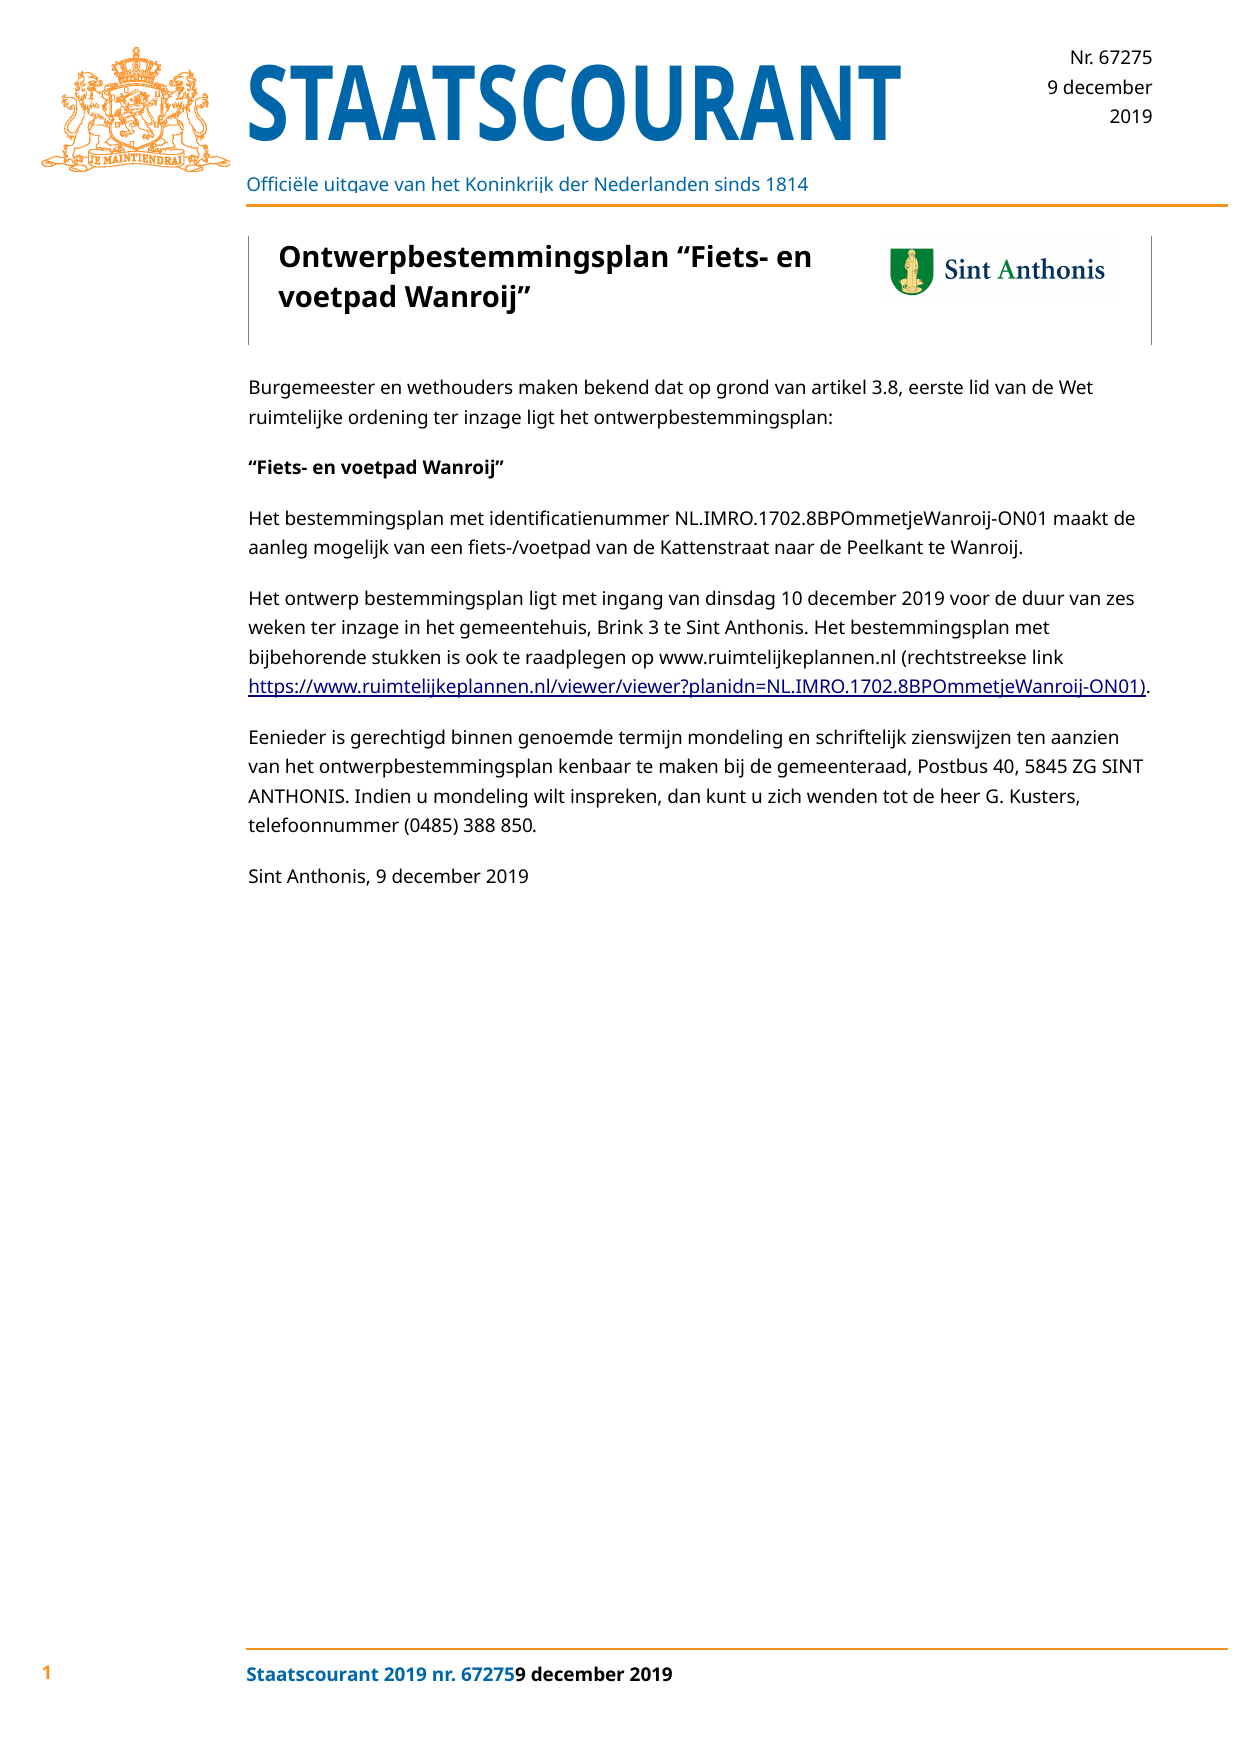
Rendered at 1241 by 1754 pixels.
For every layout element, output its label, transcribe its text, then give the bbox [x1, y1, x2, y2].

text Eenieder is gerechtigd binnen genoemde termijn mondeling en schriftelijk zienswijzen ten aanzien van het ontwerpbestemmingsplan kenbaar te maken bij de gemeenteraad, Postbus 40, 5845 ZG SINT ANTHONIS. Indien u mondeling wilt inspreken, dan kunt u zich wenden tot de heer G. Kusters, telefoonnummer (0485) 388 850. [248, 724, 1152, 838]
text Burgemeester en wethouders maken bekend dat op grond van artikel 3.8, eerste lid van de Wet ruimtelijke ordening ter inzage ligt het ontwerpbestemmingsplan: [248, 374, 1152, 429]
table_header Ontwerpbestemmingsplan “Fiets- en voetpad Wanroij” [249, 236, 850, 345]
picture [882, 236, 1119, 302]
table_header [850, 236, 1151, 345]
text Het ontwerp bestemmingsplan ligt met ingang van dinsdag 10 december 2019 voor de duur van zes weken ter inzage in het gemeentehuis, Brink 3 te Sint Anthonis. Het bestemmingsplan met bijbehorende stukken is ook te raadplegen op www.ruimtelijkeplannen.nl (rechtstreekse link https://www.ruimtelijkeplannen.nl/viewer/viewer?planidn=NL.IMRO.1702.8BPOmmetjeWanroij-ON01). [248, 585, 1152, 699]
text “Fiets- en voetpad Wanroij” [248, 454, 1152, 480]
text Het bestemmingsplan met identificatienummer NL.IMRO.1702.8BPOmmetjeWanroij-ON01 maakt de aanleg mogelijk van een fiets-/voetpad van de Kattenstraat naar de Peelkant te Wanroij. [248, 505, 1152, 560]
text Sint Anthonis, 9 december 2019 [248, 863, 1152, 889]
picture [41, 47, 231, 172]
